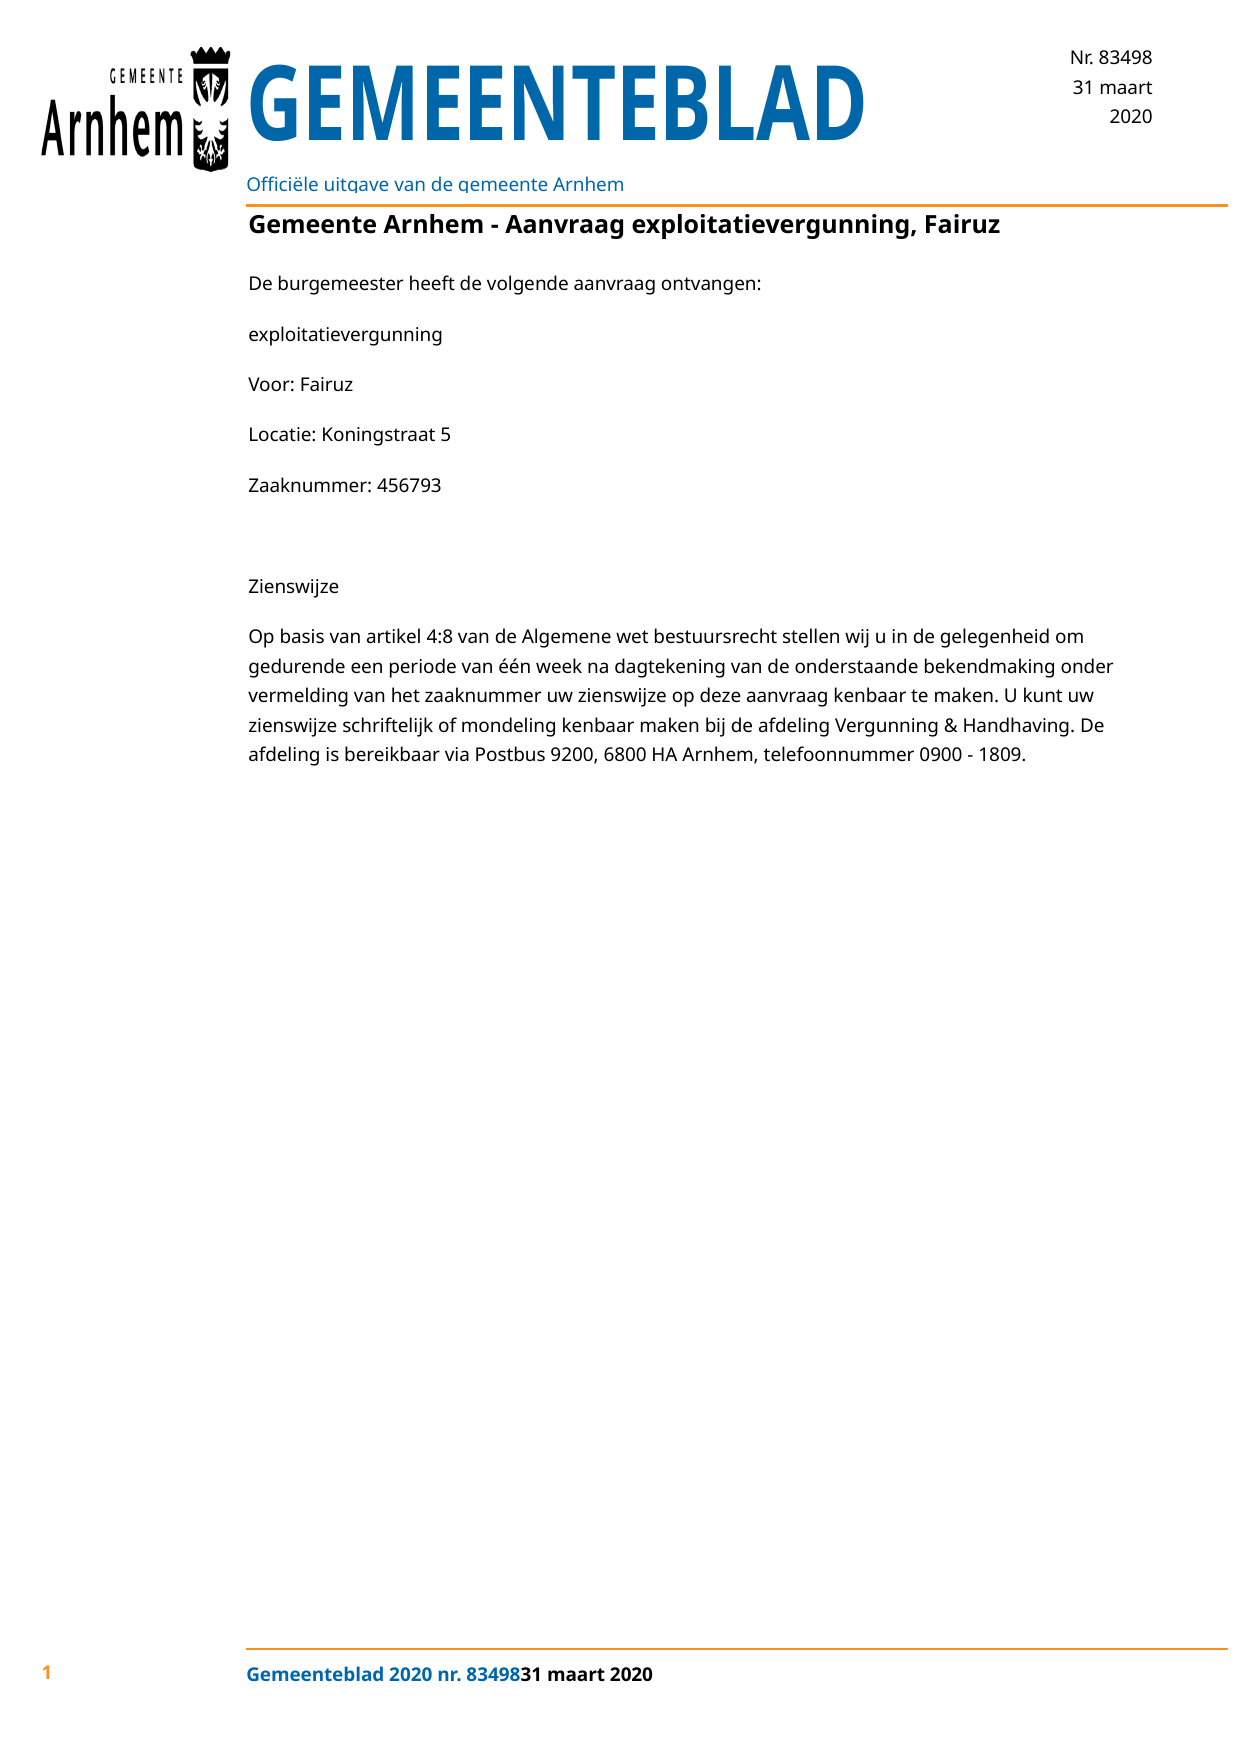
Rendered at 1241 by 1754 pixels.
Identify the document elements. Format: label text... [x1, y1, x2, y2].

text exploitatievergunning [248, 321, 1152, 346]
text Zienswijze [248, 573, 1152, 598]
text De burgemeester heeft de volgende aanvraag ontvangen: [248, 270, 1152, 296]
text Voor: Fairuz [248, 371, 1152, 397]
text Gemeente Arnhem - Aanvraag exploitatievergunning, Fairuz [248, 207, 1152, 241]
text Locatie: Koningstraat 5 [248, 422, 1152, 447]
text Op basis van artikel 4:8 van de Algemene wet bestuursrecht stellen wij u in de gelegenheid om gedurende een periode van één week na dagtekening van de onderstaande bekendmaking onder vermelding van het zaaknummer uw zienswijze op deze aanvraag kenbaar te maken. U kunt uw zienswijze schriftelijk of mondeling kenbaar maken bij de afdeling Vergunning & Handhaving. De afdeling is bereikbaar via Postbus 9200, 6800 HA Arnhem, telefoonnummer 0900 - 1809. [248, 623, 1152, 767]
text Zaaknummer: 456793 [248, 472, 1152, 498]
picture [41, 47, 231, 172]
